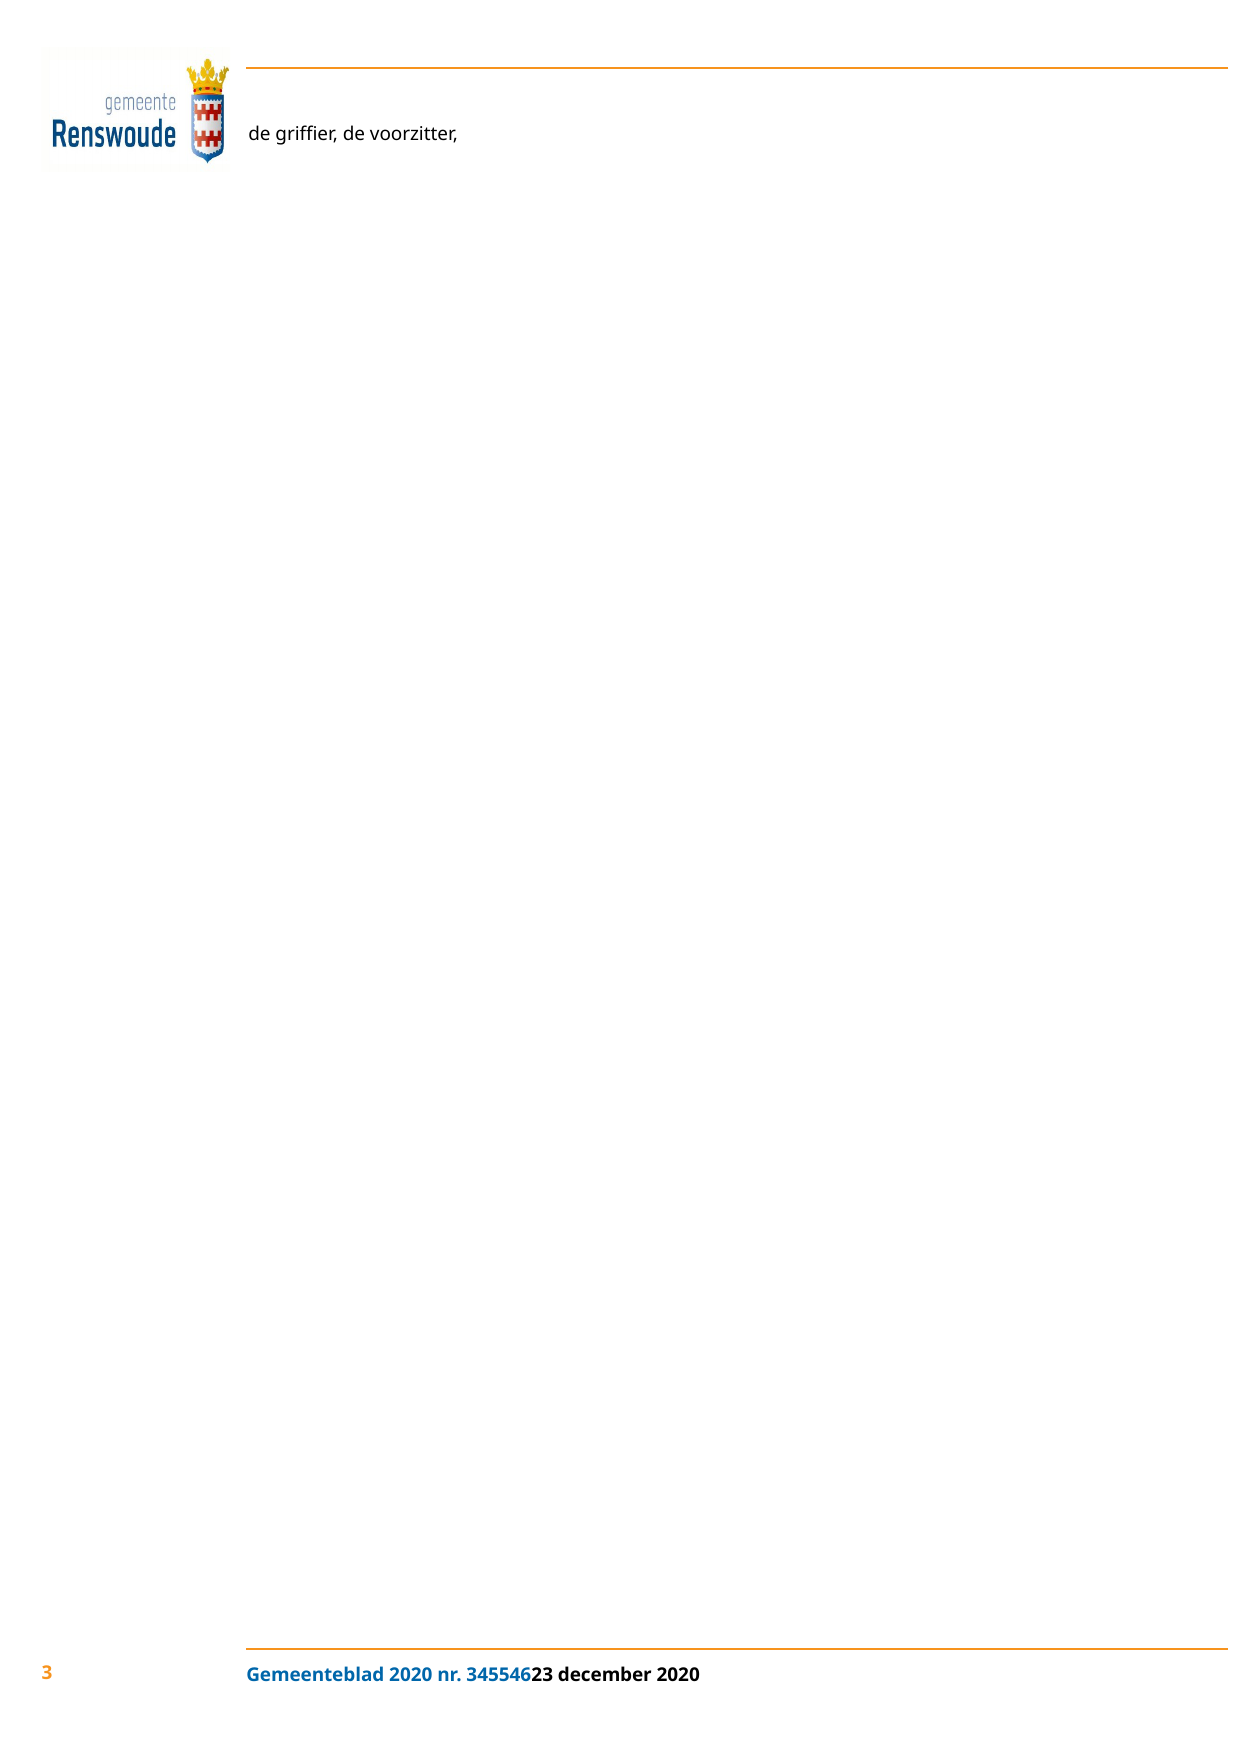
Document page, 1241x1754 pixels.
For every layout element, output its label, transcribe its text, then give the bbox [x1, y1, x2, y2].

picture [41, 47, 231, 172]
text de griffier, de voorzitter, [248, 121, 1152, 146]
